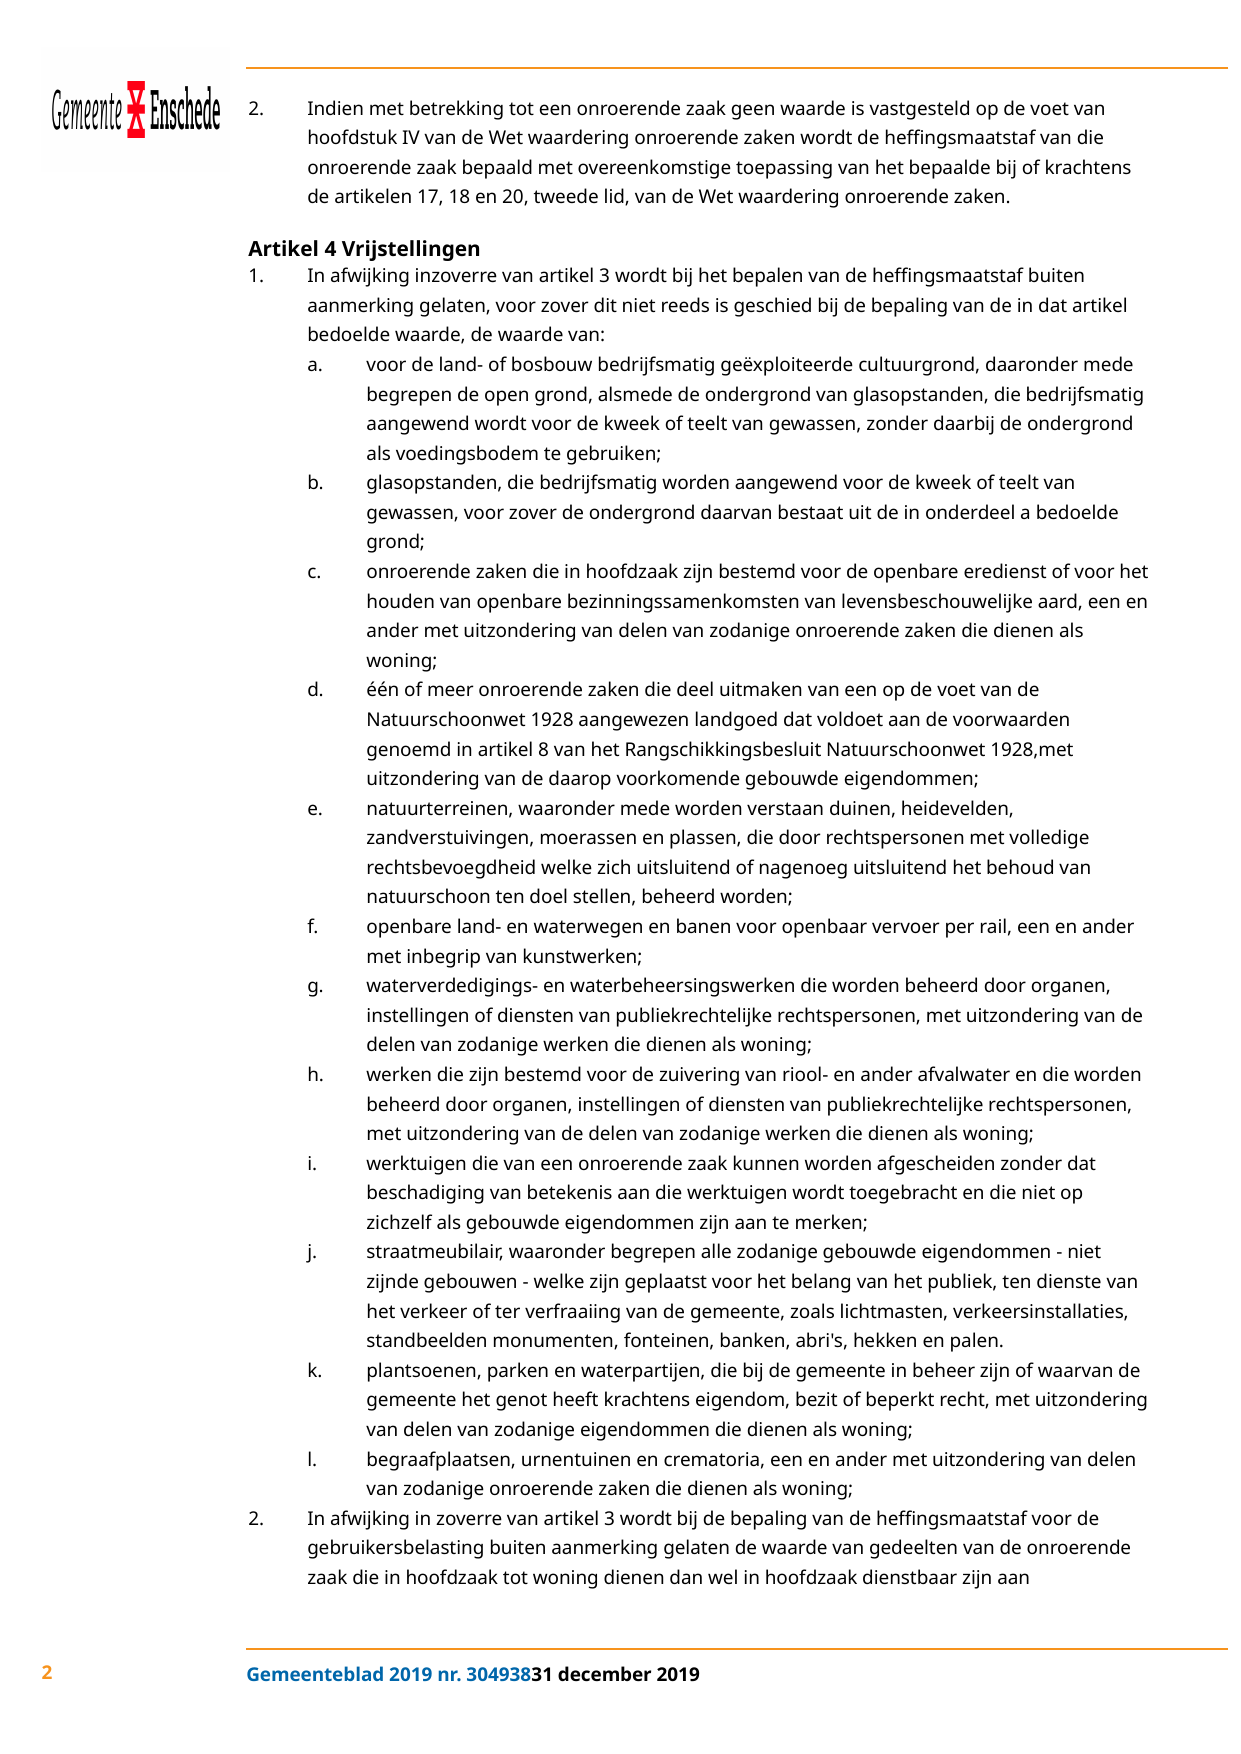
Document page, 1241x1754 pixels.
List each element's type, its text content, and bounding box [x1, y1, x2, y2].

list Indien met betrekking tot een onroerende zaak geen waarde is vastgesteld op de voet van hoofdstuk IV van de Wet waardering onroerende zaken wordt de heffingsmaatstaf van die onroerende zaak bepaald met overeenkomstige toepassing van het bepaalde bij of krachtens de artikelen 17, 18 en 20, tweede lid, van de Wet waardering onroerende zaken. [248, 95, 1152, 209]
list onroerende zaken die in hoofdzaak zijn bestemd voor de openbare eredienst of voor het houden van openbare bezinningssamenkomsten van levensbeschouwelijke aard, een en ander met uitzondering van delen van zodanige onroerende zaken die dienen als woning; [307, 558, 1152, 673]
list werken die zijn bestemd voor de zuivering van riool- en ander afvalwater en die worden beheerd door organen, instellingen of diensten van publiekrechtelijke rechtspersonen, met uitzondering van de delen van zodanige werken die dienen als woning; [307, 1061, 1152, 1146]
list waterverdedigings- en waterbeheersingswerken die worden beheerd door organen, instellingen of diensten van publiekrechtelijke rechtspersonen, met uitzondering van de delen van zodanige werken die dienen als woning; [307, 972, 1152, 1057]
list plantsoenen, parken en waterpartijen, die bij de gemeente in beheer zijn of waarvan de gemeente het genot heeft krachtens eigendom, bezit of beperkt recht, met uitzondering van delen van zodanige eigendommen die dienen als woning; [307, 1357, 1152, 1442]
list glasopstanden, die bedrijfsmatig worden aangewend voor de kweek of teelt van gewassen, voor zover de ondergrond daarvan bestaat uit de in onderdeel a bedoelde grond; [307, 469, 1152, 554]
text Artikel 4 Vrijstellingen [248, 234, 1152, 262]
list straatmeubilair, waaronder begrepen alle zodanige gebouwde eigendommen - niet zijnde gebouwen - welke zijn geplaatst voor het belang van het publiek, ten dienste van het verkeer of ter verfraaiing van de gemeente, zoals lichtmasten, verkeersinstallaties, standbeelden monumenten, fonteinen, banken, abri's, hekken en palen. [307, 1239, 1152, 1353]
list één of meer onroerende zaken die deel uitmaken van een op de voet van de Natuurschoonwet 1928 aangewezen landgoed dat voldoet aan de voorwaarden genoemd in artikel 8 van het Rangschikkingsbesluit Natuurschoonwet 1928,met uitzondering van de daarop voorkomende gebouwde eigendommen; [307, 677, 1152, 791]
list natuurterreinen, waaronder mede worden verstaan duinen, heidevelden, zandverstuivingen, moerassen en plassen, die door rechtspersonen met volledige rechtsbevoegdheid welke zich uitsluitend of nagenoeg uitsluitend het behoud van natuurschoon ten doel stellen, beheerd worden; [307, 795, 1152, 909]
list In afwijking in zoverre van artikel 3 wordt bij de bepaling van de heffingsmaatstaf voor de gebruikersbelasting buiten aanmerking gelaten de waarde van gedeelten van de onroerende zaak die in hoofdzaak tot woning dienen dan wel in hoofdzaak dienstbaar zijn aan [248, 1505, 1152, 1590]
list openbare land- en waterwegen en banen voor openbaar vervoer per rail, een en ander met inbegrip van kunstwerken; [307, 913, 1152, 968]
list In afwijking inzoverre van artikel 3 wordt bij het bepalen van de heffingsmaatstaf buiten aanmerking gelaten, voor zover dit niet reeds is geschied bij de bepaling van de in dat artikel bedoelde waarde, de waarde van: [248, 262, 1152, 347]
list begraafplaatsen, urnentuinen en crematoria, een en ander met uitzondering van delen van zodanige onroerende zaken die dienen als woning; [307, 1446, 1152, 1501]
list werktuigen die van een onroerende zaak kunnen worden afgescheiden zonder dat beschadiging van betekenis aan die werktuigen wordt toegebracht en die niet op zichzelf als gebouwde eigendommen zijn aan te merken; [307, 1150, 1152, 1235]
list voor de land- of bosbouw bedrijfsmatig geëxploiteerde cultuurgrond, daaronder mede begrepen de open grond, alsmede de ondergrond van glasopstanden, die bedrijfsmatig aangewend wordt voor de kweek of teelt van gewassen, zonder daarbij de ondergrond als voedingsbodem te gebruiken; [307, 351, 1152, 466]
picture [41, 47, 231, 172]
